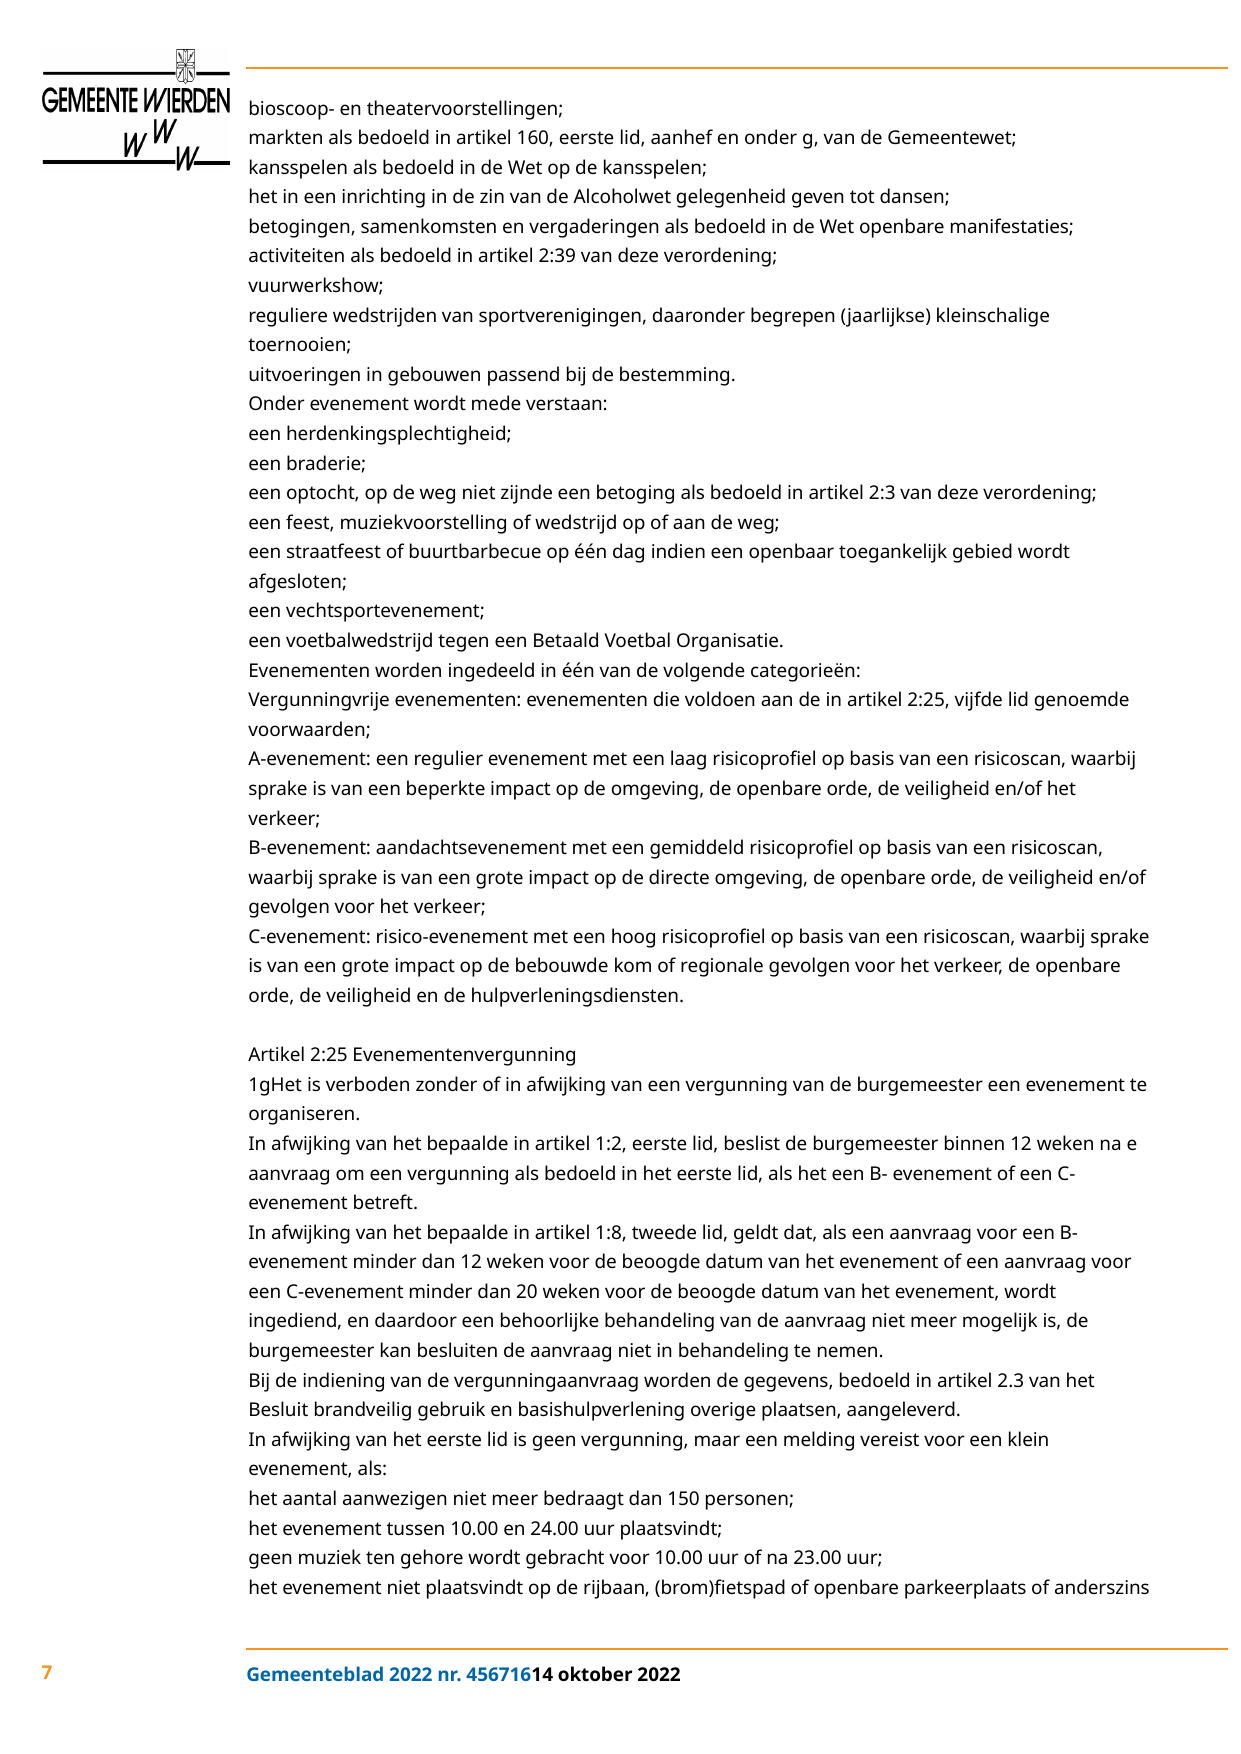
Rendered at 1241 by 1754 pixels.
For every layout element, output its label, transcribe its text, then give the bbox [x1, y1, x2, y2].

text geen muziek ten gehore wordt gebracht voor 10.00 uur of na 23.00 uur; [248, 1544, 1152, 1570]
text 1gHet is verboden zonder of in afwijking van een vergunning van de burgemeester een evenement te organiseren. [248, 1071, 1152, 1126]
text C-evenement: risico-evenement met een hoog risicoprofiel op basis van een risicoscan, waarbij sprake is van een grote impact op de bebouwde kom of regionale gevolgen voor het verkeer, de openbare orde, de veiligheid en de hulpverleningsdiensten. [248, 923, 1152, 1008]
text Vergunningvrije evenementen: evenementen die voldoen aan de in artikel 2:25, vijfde lid genoemde voorwaarden; [248, 686, 1152, 742]
text een optocht, op de weg niet zijnde een betoging als bedoeld in artikel 2:3 van deze verordening; [248, 479, 1152, 505]
text vuurwerkshow; [248, 272, 1152, 298]
text Evenementen worden ingedeeld in één van de volgende categorieën: [248, 657, 1152, 683]
text In afwijking van het bepaalde in artikel 1:2, eerste lid, beslist de burgemeester binnen 12 weken na e aanvraag om een vergunning als bedoeld in het eerste lid, als het een B- evenement of een C-evenement betreft. [248, 1130, 1152, 1215]
text het in een inrichting in de zin van de Alcoholwet gelegenheid geven tot dansen; [248, 183, 1152, 209]
text een herdenkingsplechtigheid; [248, 420, 1152, 446]
text een straatfeest of buurtbarbecue op één dag indien een openbaar toegankelijk gebied wordt afgesloten; [248, 538, 1152, 594]
text reguliere wedstrijden van sportverenigingen, daaronder begrepen (jaarlijkse) kleinschalige toernooien; [248, 302, 1152, 357]
text B-evenement: aandachtsevenement met een gemiddeld risicoprofiel op basis van een risicoscan, waarbij sprake is van een grote impact op de directe omgeving, de openbare orde, de veiligheid en/of gevolgen voor het verkeer; [248, 834, 1152, 919]
text het evenement tussen 10.00 en 24.00 uur plaatsvindt; [248, 1515, 1152, 1541]
text kansspelen als bedoeld in de Wet op de kansspelen; [248, 154, 1152, 180]
text een braderie; [248, 450, 1152, 476]
text In afwijking van het bepaalde in artikel 1:8, tweede lid, geldt dat, als een aanvraag voor een B-evenement minder dan 12 weken voor de beoogde datum van het evenement of een aanvraag voor een C-evenement minder dan 20 weken voor de beoogde datum van het evenement, wordt ingediend, en daardoor een behoorlijke behandeling van de aanvraag niet meer mogelijk is, de burgemeester kan besluiten de aanvraag niet in behandeling te nemen. [248, 1219, 1152, 1363]
text Bij de indiening van de vergunningaanvraag worden de gegevens, bedoeld in artikel 2.3 van het Besluit brandveilig gebruik en basishulpverlening overige plaatsen, aangeleverd. [248, 1367, 1152, 1422]
picture [41, 47, 231, 172]
text een vechtsportevenement; [248, 598, 1152, 623]
text activiteiten als bedoeld in artikel 2:39 van deze verordening; [248, 243, 1152, 268]
text betogingen, samenkomsten en vergaderingen als bedoeld in de Wet openbare manifestaties; [248, 213, 1152, 239]
text bioscoop- en theatervoorstellingen; [248, 95, 1152, 121]
text A-evenement: een regulier evenement met een laag risicoprofiel op basis van een risicoscan, waarbij sprake is van een beperkte impact op de omgeving, de openbare orde, de veiligheid en/of het verkeer; [248, 746, 1152, 831]
text het evenement niet plaatsvindt op de rijbaan, (brom)fietspad of openbare parkeerplaats of anderszins [248, 1574, 1152, 1600]
text het aantal aanwezigen niet meer bedraagt dan 150 personen; [248, 1485, 1152, 1511]
text markten als bedoeld in artikel 160, eerste lid, aanhef en onder g, van de Gemeentewet; [248, 124, 1152, 150]
text een feest, muziekvoorstelling of wedstrijd op of aan de weg; [248, 509, 1152, 535]
text In afwijking van het eerste lid is geen vergunning, maar een melding vereist voor een klein evenement, als: [248, 1426, 1152, 1481]
text uitvoeringen in gebouwen passend bij de bestemming. [248, 361, 1152, 387]
text Artikel 2:25 Evenementenvergunning [248, 1041, 1152, 1067]
text Onder evenement wordt mede verstaan: [248, 391, 1152, 416]
text een voetbalwedstrijd tegen een Betaald Voetbal Organisatie. [248, 627, 1152, 653]
